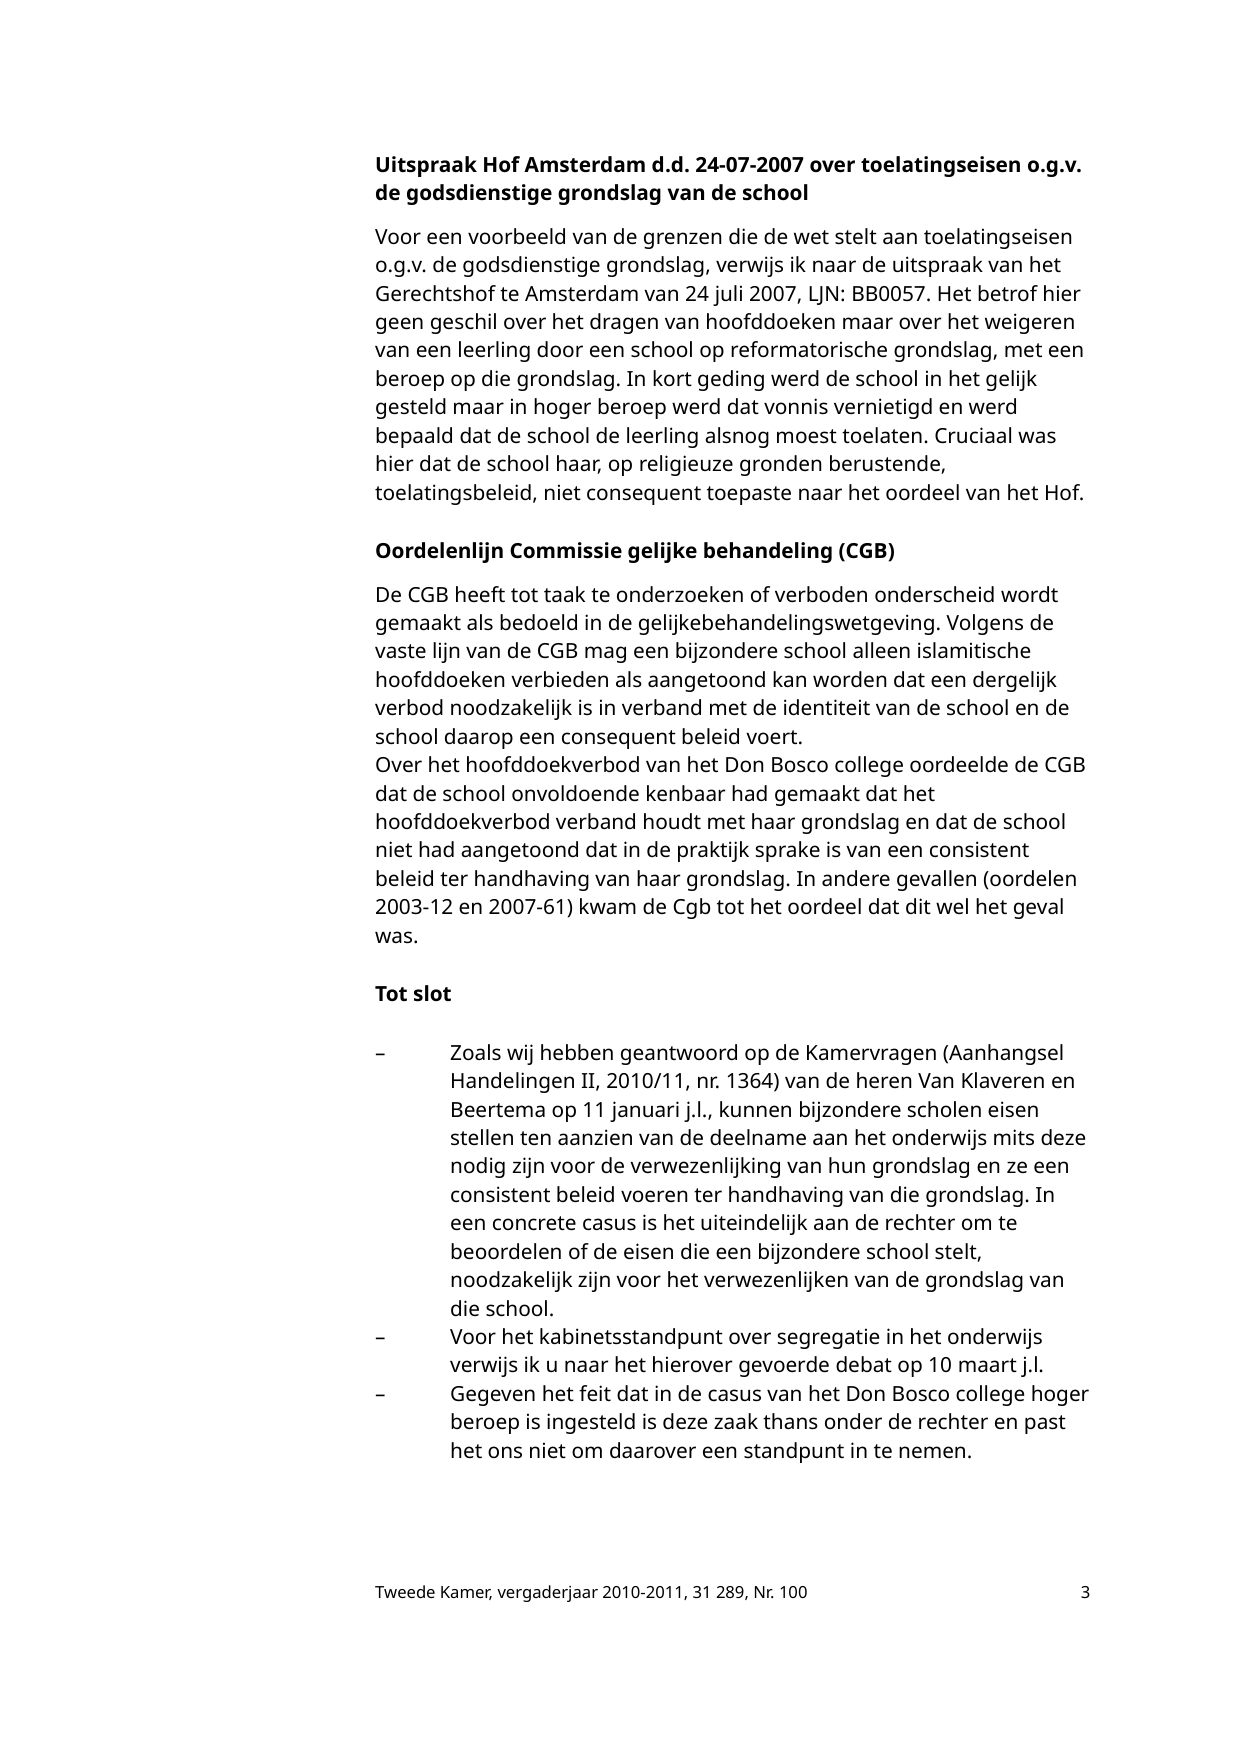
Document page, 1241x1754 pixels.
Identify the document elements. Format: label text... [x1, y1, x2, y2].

list Zoals wij hebben geantwoord op de Kamervragen (Aanhangsel Handelingen II, 2010/11, nr. 1364) van de heren Van Klaveren en Beertema op 11 januari j.l., kunnen bijzondere scholen eisen stellen ten aanzien van de deelname aan het onderwijs mits deze nodig zijn voor de verwezenlijking van hun grondslag en ze een consistent beleid voeren ter handhaving van die grondslag. In een concrete casus is het uiteindelijk aan de rechter om te beoordelen of de eisen die een bijzondere school stelt, noodzakelijk zijn voor het verwezenlijken van de grondslag van die school. [375, 1038, 1090, 1322]
text Over het hoofddoekverbod van het Don Bosco college oordeelde de CGB dat de school onvoldoende kenbaar had gemaakt dat het hoofddoekverbod verband houdt met haar grondslag en dat de school niet had aangetoond dat in de praktijk sprake is van een consistent beleid ter handhaving van haar grondslag. In andere gevallen (oordelen 2003-12 en 2007-61) kwam de Cgb tot het oordeel dat dit wel het geval was. [375, 750, 1090, 949]
text Uitspraak Hof Amsterdam d.d. 24-07-2007 over toelatingseisen o.g.v. de godsdienstige grondslag van de school [375, 150, 1090, 207]
text Oordelenlijn Commissie gelijke behandeling (CGB) [375, 536, 1090, 565]
text Voor een voorbeeld van de grenzen die de wet stelt aan toelatingseisen o.g.v. de godsdienstige grondslag, verwijs ik naar de uitspraak van het Gerechtshof te Amsterdam van 24 juli 2007, LJN: BB0057. Het betrof hier geen geschil over het dragen van hoofddoeken maar over het weigeren van een leerling door een school op reformatorische grondslag, met een beroep op die grondslag. In kort geding werd de school in het gelijk gesteld maar in hoger beroep werd dat vonnis vernietigd en werd bepaald dat de school de leerling alsnog moest toelaten. Cruciaal was hier dat de school haar, op religieuze gronden berustende, toelatingsbeleid, niet consequent toepaste naar het oordeel van het Hof. [375, 222, 1090, 506]
text Tot slot [375, 979, 1090, 1008]
text De CGB heeft tot taak te onderzoeken of verboden onderscheid wordt gemaakt als bedoeld in de gelijkebehandelingswetgeving. Volgens de vaste lijn van de CGB mag een bijzondere school alleen islamitische hoofddoeken verbieden als aangetoond kan worden dat een dergelijk verbod noodzakelijk is in verband met de identiteit van de school en de school daarop een consequent beleid voert. [375, 580, 1090, 750]
list Gegeven het feit dat in de casus van het Don Bosco college hoger beroep is ingesteld is deze zaak thans onder de rechter en past het ons niet om daarover een standpunt in te nemen. [375, 1379, 1090, 1464]
list Voor het kabinetsstandpunt over segregatie in het onderwijs verwijs ik u naar het hierover gevoerde debat op 10 maart j.l. [375, 1322, 1090, 1379]
